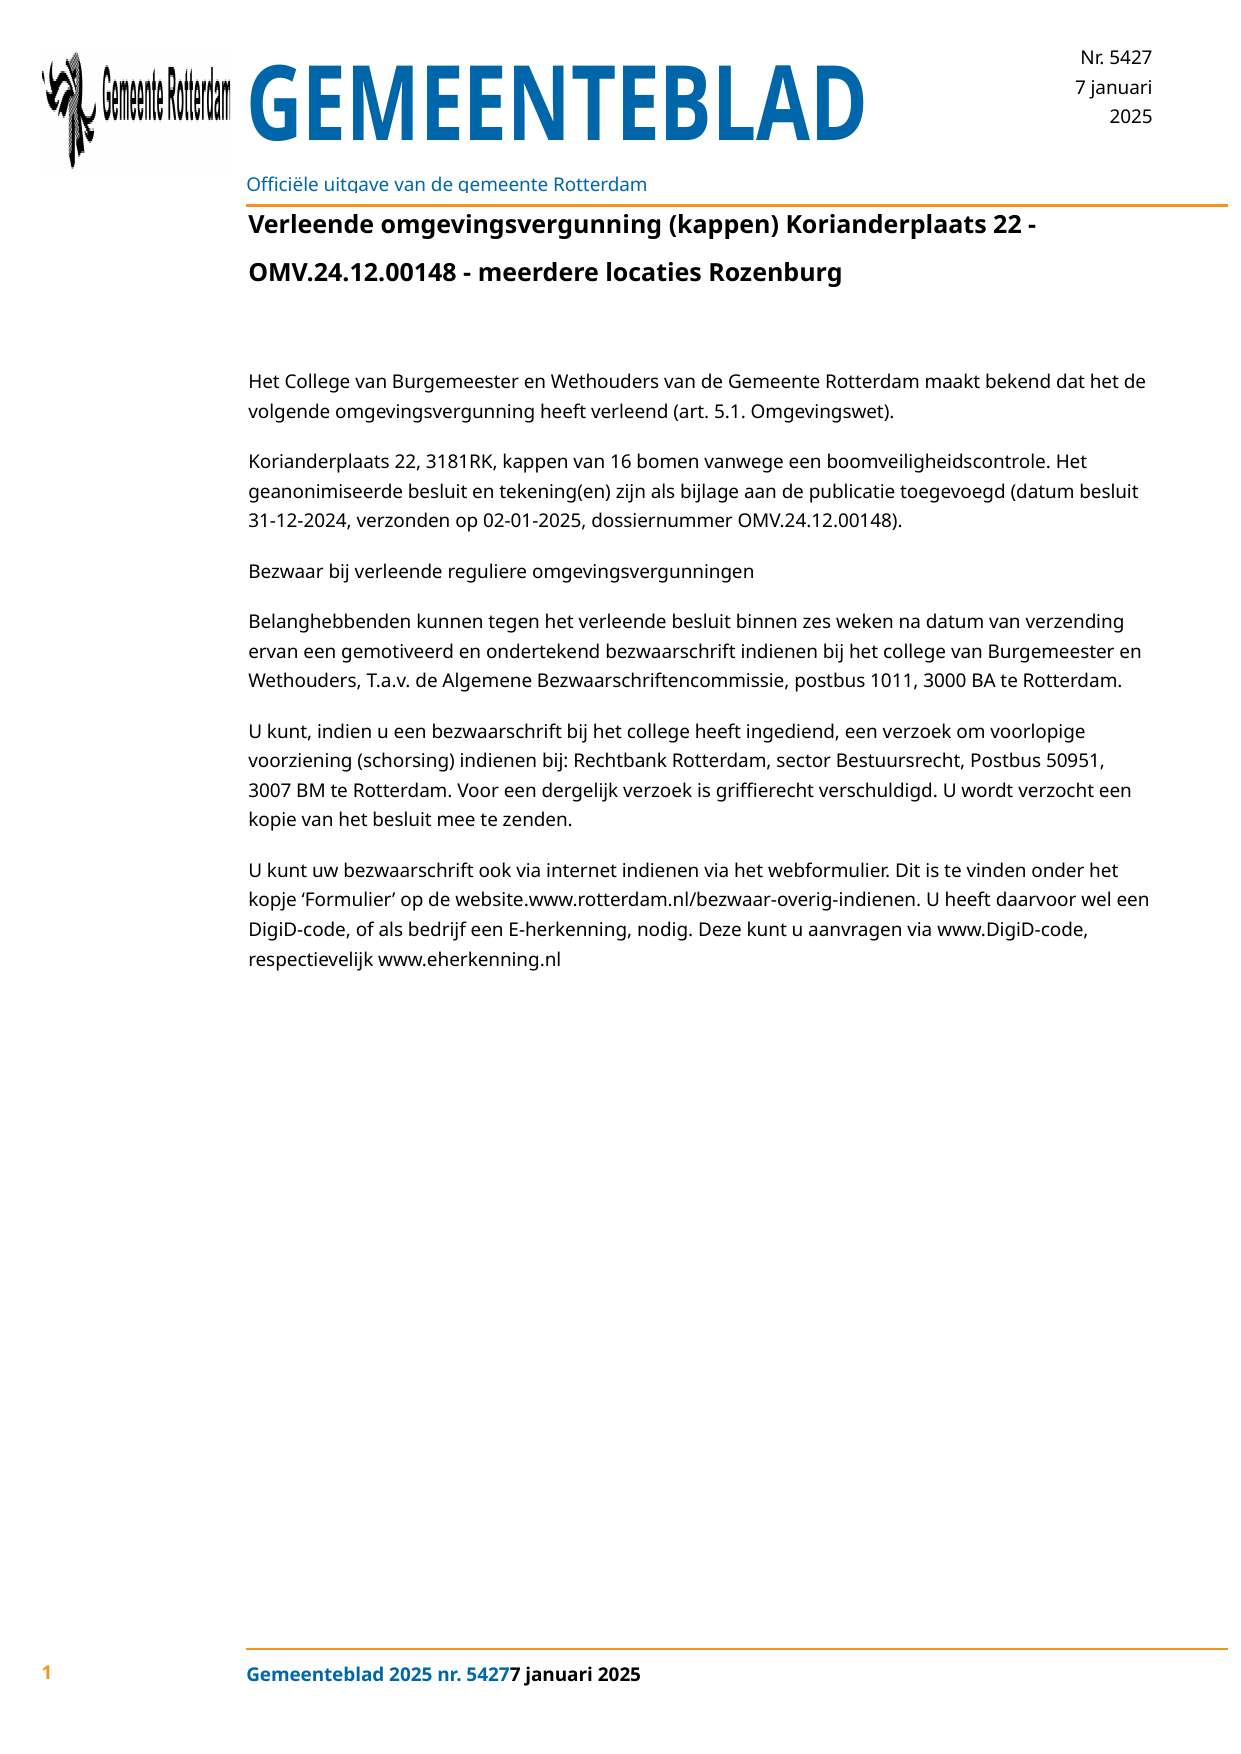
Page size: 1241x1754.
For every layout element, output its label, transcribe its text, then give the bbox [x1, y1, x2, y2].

text Belanghebbenden kunnen tegen het verleende besluit binnen zes weken na datum van verzending ervan een gemotiveerd en ondertekend bezwaarschrift indienen bij het college van Burgemeester en Wethouders, T.a.v. de Algemene Bezwaarschriftencommissie, postbus 1011, 3000 BA te Rotterdam. [248, 608, 1152, 693]
text Korianderplaats 22, 3181RK, kappen van 16 bomen vanwege een boomveiligheidscontrole. Het geanonimiseerde besluit en tekening(en) zijn als bijlage aan de publicatie toegevoegd (datum besluit 31-12-2024, verzonden op 02-01-2025, dossiernummer OMV.24.12.00148). [248, 448, 1152, 533]
text Bezwaar bij verleende reguliere omgevingsvergunningen [248, 558, 1152, 584]
text Het College van Burgemeester en Wethouders van de Gemeente Rotterdam maakt bekend dat het de volgende omgevingsvergunning heeft verleend (art. 5.1. Omgevingswet). [248, 368, 1152, 424]
text Verleende omgevingsvergunning (kappen) Korianderplaats 22 - OMV.24.12.00148 - meerdere locaties Rozenburg [248, 207, 1152, 288]
text U kunt uw bezwaarschrift ook via internet indienen via het webformulier. Dit is te vinden onder het kopje ‘Formulier’ op de website.www.rotterdam.nl/bezwaar-overig-indienen. U heeft daarvoor wel een DigiD-code, of als bedrijf een E-herkenning, nodig. Deze kunt u aanvragen via www.DigiD-code, respectievelijk www.eherkenning.nl [248, 857, 1152, 972]
text U kunt, indien u een bezwaarschrift bij het college heeft ingediend, een verzoek om voorlopige voorziening (schorsing) indienen bij: Rechtbank Rotterdam, sector Bestuursrecht, Postbus 50951, 3007 BM te Rotterdam. Voor een dergelijk verzoek is griffierecht verschuldigd. U wordt verzocht een kopie van het besluit mee te zenden. [248, 718, 1152, 832]
picture [41, 47, 231, 172]
